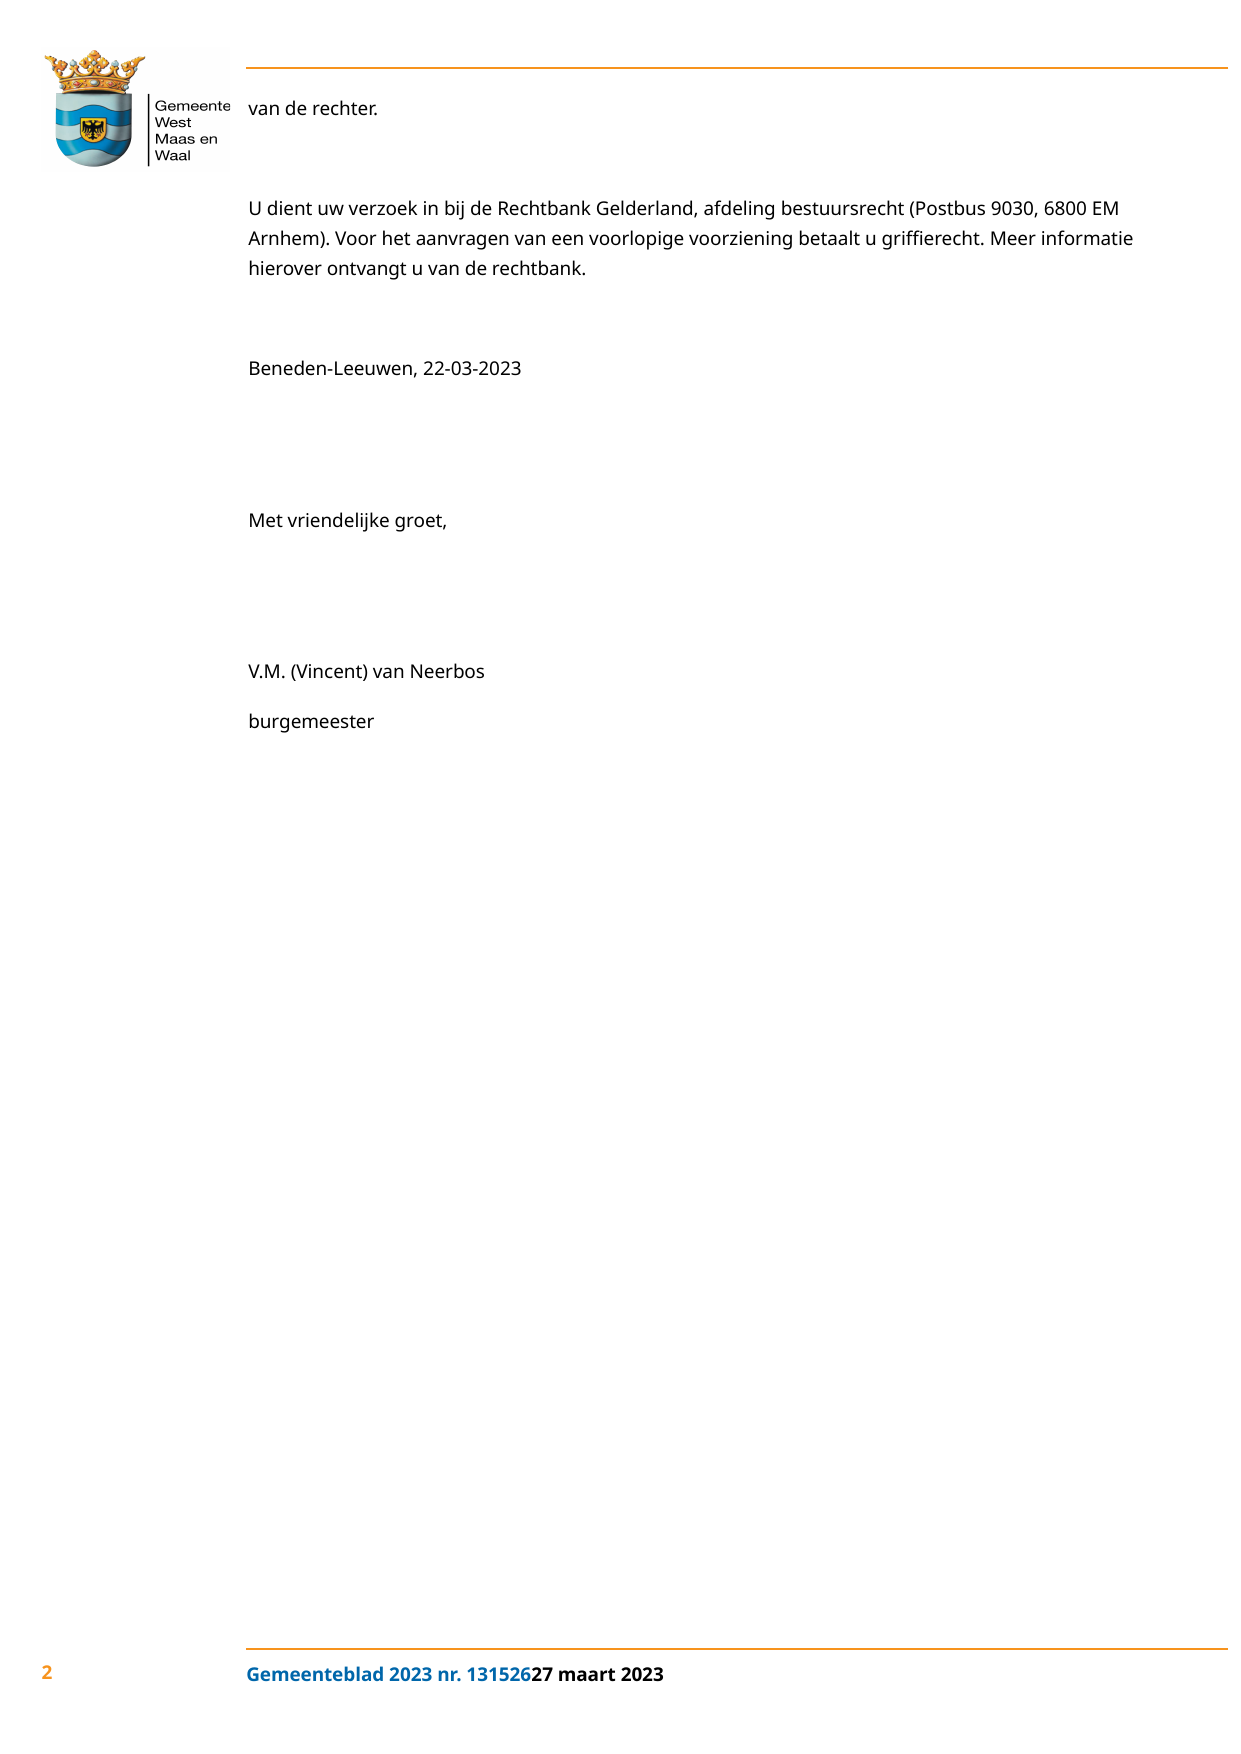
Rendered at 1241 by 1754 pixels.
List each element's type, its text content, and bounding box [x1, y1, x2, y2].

text Beneden-Leeuwen, 22-03-2023 [248, 356, 1152, 381]
text V.M. (Vincent) van Neerbos [248, 658, 1152, 684]
text U dient uw verzoek in bij de Rechtbank Gelderland, afdeling bestuursrecht (Postbus 9030, 6800 EM Arnhem). Voor het aanvragen van een voorlopige voorziening betaalt u griffierecht. Meer informatie hierover ontvangt u van de rechtbank. [248, 196, 1152, 281]
picture [41, 47, 231, 172]
text burgemeester [248, 708, 1152, 734]
text van de rechter. [248, 95, 1152, 121]
text Met vriendelijke groet, [248, 507, 1152, 533]
